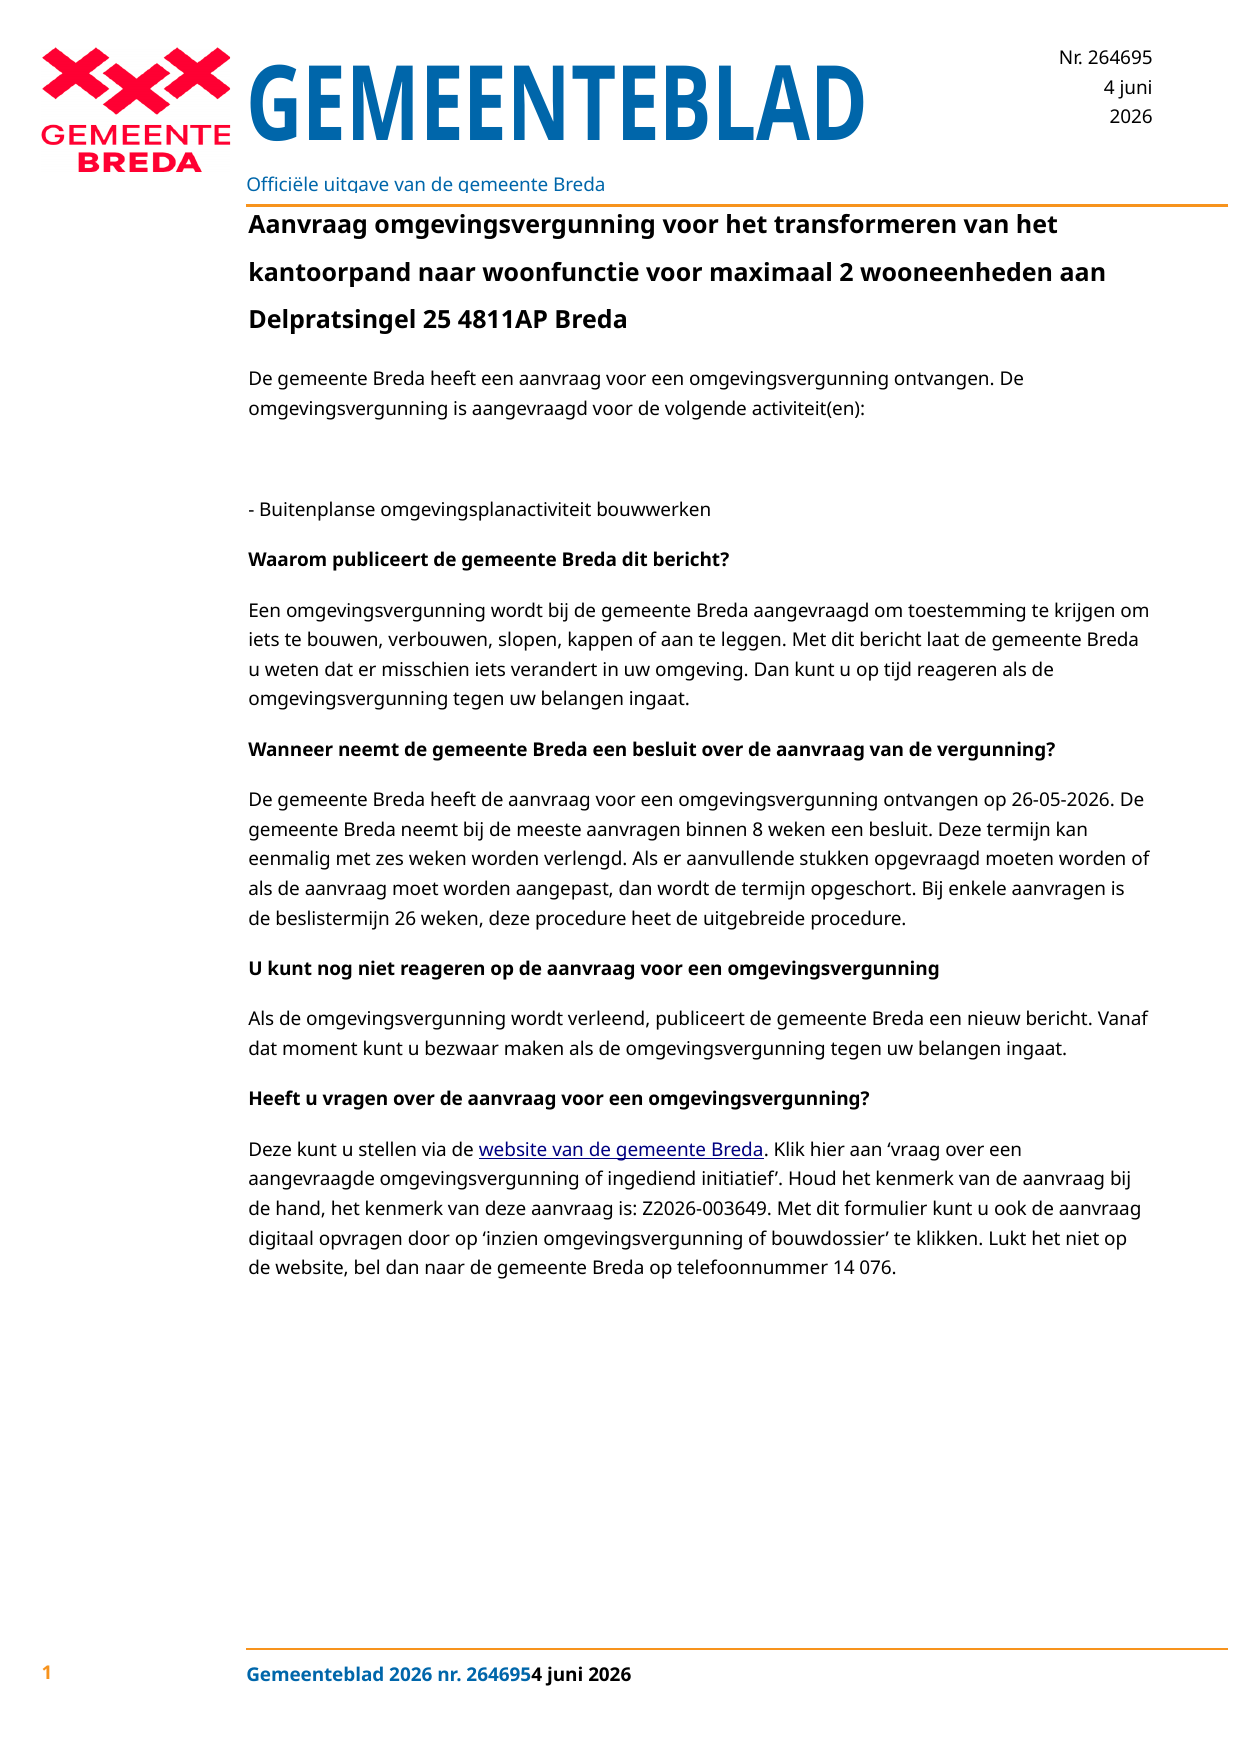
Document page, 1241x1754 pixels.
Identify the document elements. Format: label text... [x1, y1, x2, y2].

text Wanneer neemt de gemeente Breda een besluit over de aanvraag van de vergunning? [248, 736, 1152, 762]
picture [41, 47, 231, 172]
text Een omgevingsvergunning wordt bij de gemeente Breda aangevraagd om toestemming te krijgen om iets te bouwen, verbouwen, slopen, kappen of aan te leggen. Met dit bericht laat de gemeente Breda u weten dat er misschien iets verandert in uw omgeving. Dan kunt u op tijd reageren als de omgevingsvergunning tegen uw belangen ingaat. [248, 597, 1152, 711]
text Waarom publiceert de gemeente Breda dit bericht? [248, 546, 1152, 572]
text De gemeente Breda heeft de aanvraag voor een omgevingsvergunning ontvangen op 26-05-2026. De gemeente Breda neemt bij de meeste aanvragen binnen 8 weken een besluit. Deze termijn kan eenmalig met zes weken worden verlengd. Als er aanvullende stukken opgevraagd moeten worden of als de aanvraag moet worden aangepast, dan wordt de termijn opgeschort. Bij enkele aanvragen is de beslistermijn 26 weken, deze procedure heet de uitgebreide procedure. [248, 786, 1152, 930]
text Heeft u vragen over de aanvraag voor een omgevingsvergunning? [248, 1086, 1152, 1111]
text Als de omgevingsvergunning wordt verleend, publiceert de gemeente Breda een nieuw bericht. Vanaf dat moment kunt u bezwaar maken als de omgevingsvergunning tegen uw belangen ingaat. [248, 1006, 1152, 1061]
text Aanvraag omgevingsvergunning voor het transformeren van het kantoorpand naar woonfunctie voor maximaal 2 wooneenheden aan Delpratsingel 25 4811AP Breda [248, 207, 1152, 336]
text U kunt nog niet reageren op de aanvraag voor een omgevingsvergunning [248, 955, 1152, 981]
text - Buitenplanse omgevingsplanactiviteit bouwwerken [248, 496, 1152, 522]
text Deze kunt u stellen via de website van de gemeente Breda. Klik hier aan ‘vraag over een aangevraagde omgevingsvergunning of ingediend initiatief’. Houd het kenmerk van de aanvraag bij de hand, het kenmerk van deze aanvraag is: Z2026-003649. Met dit formulier kunt u ook de aanvraag digitaal opvragen door op ‘inzien omgevingsvergunning of bouwdossier’ te klikken. Lukt het niet op de website, bel dan naar de gemeente Breda op telefoonnummer 14 076. [248, 1136, 1152, 1280]
text De gemeente Breda heeft een aanvraag voor een omgevingsvergunning ontvangen. De omgevingsvergunning is aangevraagd voor de volgende activiteit(en): [248, 366, 1152, 421]
